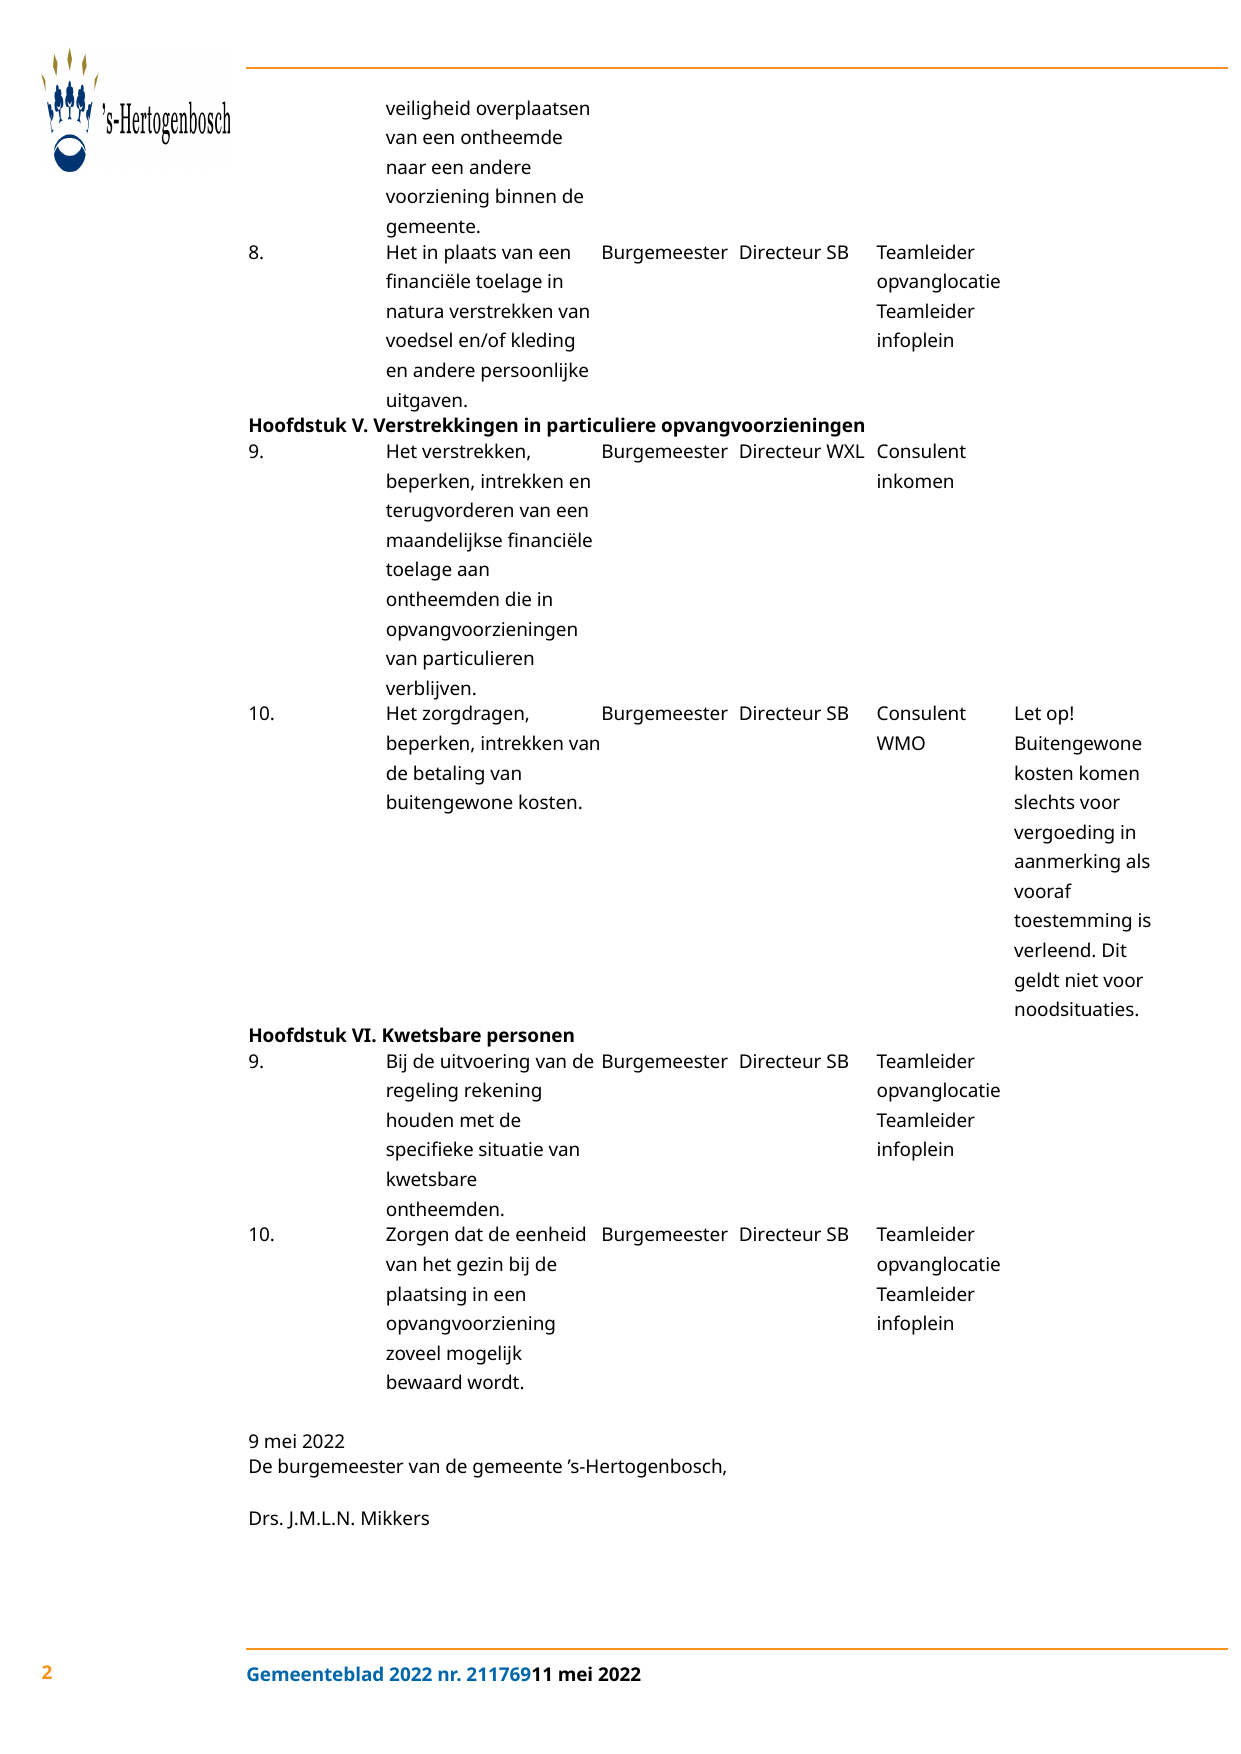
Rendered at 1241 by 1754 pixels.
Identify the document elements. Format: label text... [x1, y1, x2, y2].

table_cell [1014, 239, 1152, 412]
table_cell Directeur SB [739, 1048, 876, 1222]
table_cell Teamleider opvanglocatie Teamleider infoplein [876, 239, 1014, 412]
table_cell Directeur WXL [739, 438, 876, 701]
table_cell Directeur SB [739, 1222, 876, 1395]
table_cell Burgemeester [601, 438, 739, 701]
table_cell Burgemeester [601, 239, 739, 412]
table_cell Het zorgdragen, beperken, intrekken van de betaling van buitengewone kosten. [386, 701, 601, 1022]
table_cell Burgemeester [601, 1222, 739, 1395]
text Drs. J.M.L.N. Mikkers [248, 1505, 1152, 1531]
table_cell [1014, 95, 1152, 239]
table_cell [601, 95, 739, 239]
table_cell Directeur SB [739, 239, 876, 412]
table_cell Het verstrekken, beperken, intrekken en terugvorderen van een maandelijkse financiële toelage aan ontheemden die in opvangvoorzieningen van particulieren verblijven. [386, 438, 601, 701]
table_cell Zorgen dat de eenheid van het gezin bij de plaatsing in een opvangvoorziening zoveel mogelijk bewaard wordt. [386, 1222, 601, 1395]
table_cell Teamleider opvanglocatie Teamleider infoplein [876, 1222, 1014, 1395]
table_cell Teamleider opvanglocatie Teamleider infoplein [876, 1048, 1014, 1222]
table_cell [1014, 1048, 1152, 1222]
table_cell veiligheid overplaatsen van een ontheemde naar een andere voorziening binnen de gemeente. [386, 95, 601, 239]
text De burgemeester van de gemeente ’s-Hertogenbosch, [248, 1454, 1152, 1479]
picture [41, 47, 231, 172]
table_cell Bij de uitvoering van de regeling rekening houden met de specifieke situatie van kwetsbare ontheemden. [386, 1048, 601, 1222]
table_cell Hoofdstuk VI. Kwetsbare personen [248, 1022, 1152, 1048]
table_cell Consulent WMO [876, 701, 1014, 1022]
table_cell 10. [248, 1222, 386, 1395]
table_cell 8. [248, 239, 386, 412]
table_cell [739, 95, 876, 239]
table_cell 9. [248, 1048, 386, 1222]
text 9 mei 2022 [248, 1428, 1152, 1454]
table_cell Consulent inkomen [876, 438, 1014, 701]
table_cell Hoofdstuk V. Verstrekkingen in particuliere opvangvoorzieningen [248, 413, 1152, 438]
table_cell Directeur SB [739, 701, 876, 1022]
table_cell Burgemeester [601, 701, 739, 1022]
table_cell [1014, 438, 1152, 701]
table_cell [1014, 1222, 1152, 1395]
table_cell Let op! Buitengewone kosten komen slechts voor vergoeding in aanmerking als vooraf toestemming is verleend. Dit geldt niet voor noodsituaties. [1014, 701, 1152, 1022]
table_cell Burgemeester [601, 1048, 739, 1222]
table_cell [876, 95, 1014, 239]
table_cell 9. [248, 438, 386, 701]
table_cell [248, 95, 386, 239]
table_cell Het in plaats van een financiële toelage in natura verstrekken van voedsel en/of kleding en andere persoonlijke uitgaven. [386, 239, 601, 412]
table_cell 10. [248, 701, 386, 1022]
